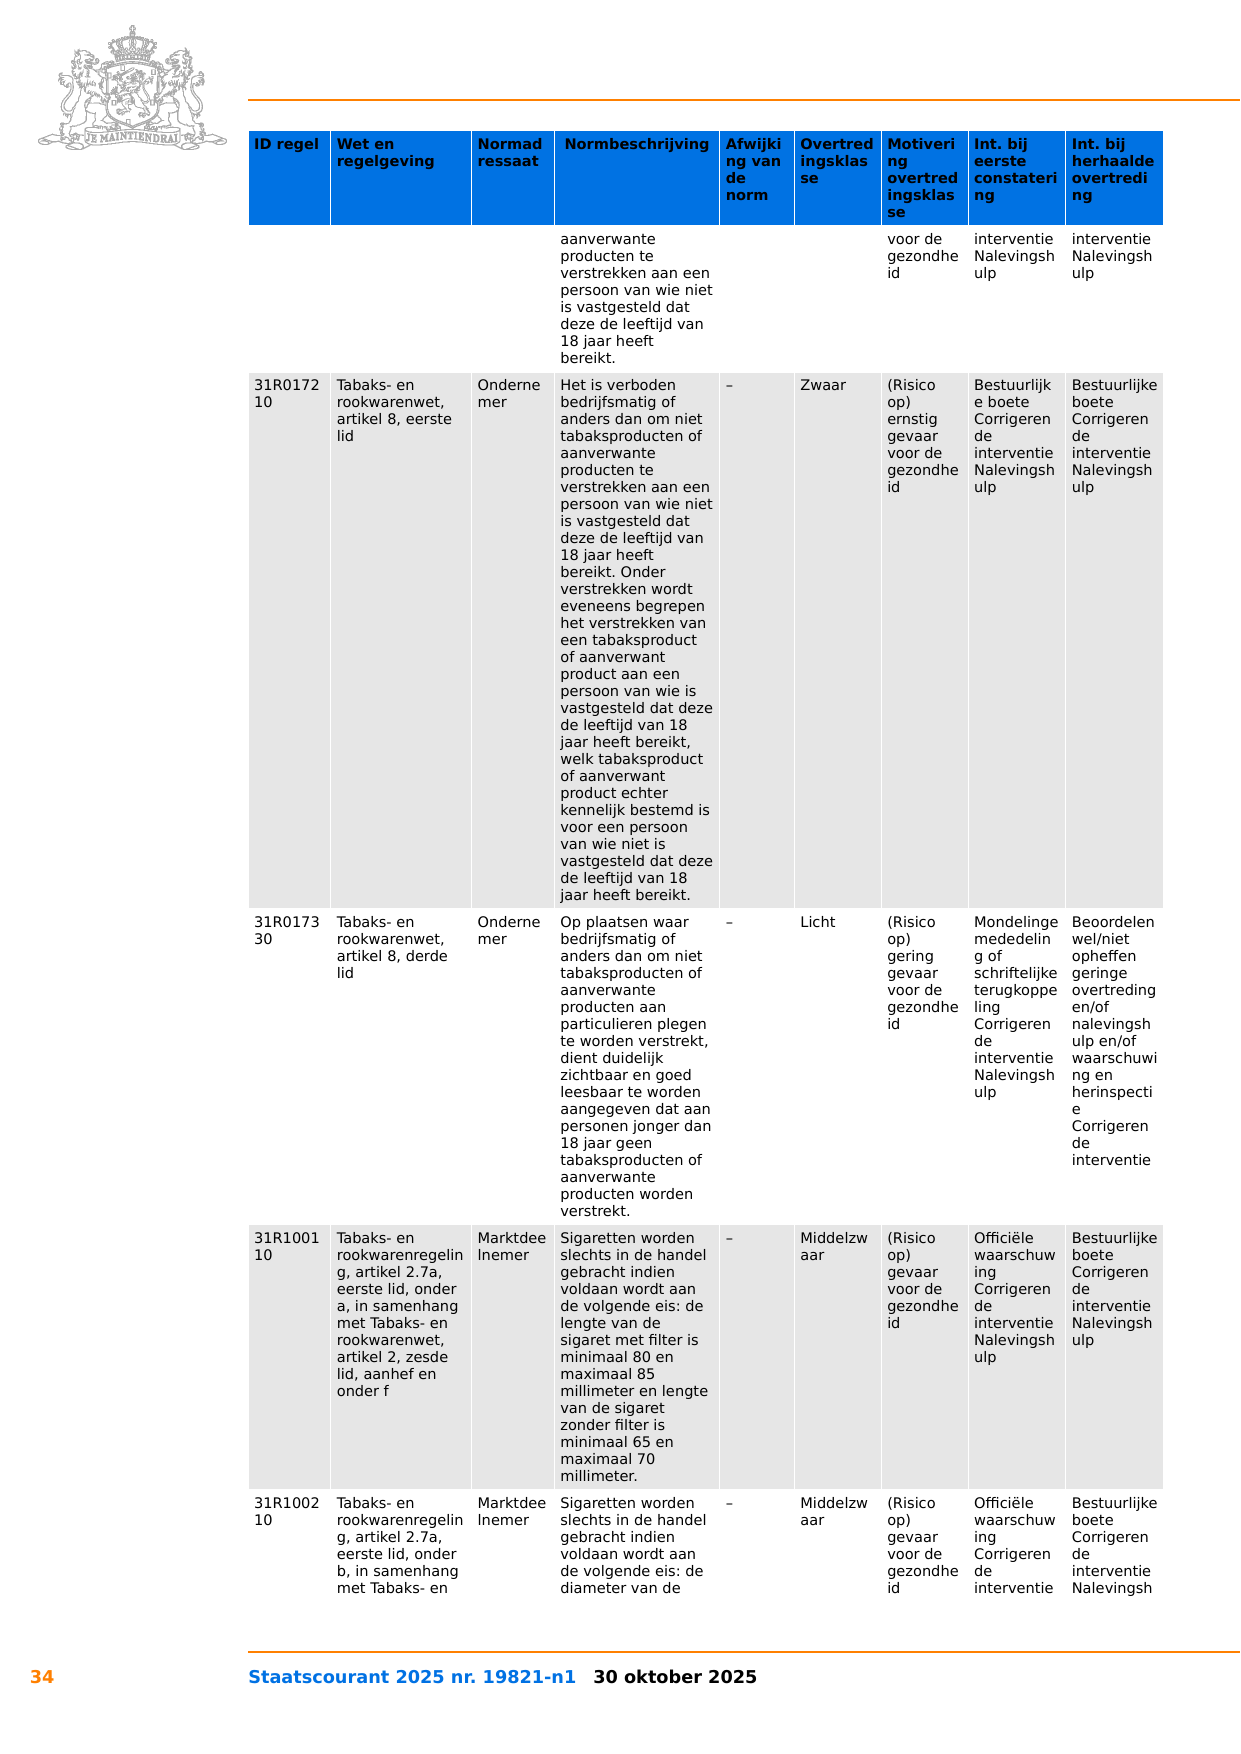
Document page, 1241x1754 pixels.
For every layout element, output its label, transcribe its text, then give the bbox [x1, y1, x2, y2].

table_cell Zwaar [795, 373, 881, 908]
table_cell Middelzwaar [795, 1490, 881, 1602]
table_cell voor de gezondheid [882, 226, 968, 371]
table_cell Bestuurlijke boete Corrigerende interventie Nalevingshulp [1066, 1225, 1163, 1489]
table_header Motivering overtredingsklasse [882, 131, 968, 225]
table_cell – [720, 373, 794, 908]
table_cell Sigaretten worden slechts in de handel gebracht indien voldaan wordt aan de volgende eis: de lengte van de sigaret met filter is minimaal 80 en maximaal 85 millimeter en lengte van de sigaret zonder filter is minimaal 65 en maximaal 70 millimeter. [555, 1225, 719, 1489]
table_cell – [720, 1225, 794, 1489]
table_cell Ondernemer [472, 373, 554, 908]
table_cell Marktdeelnemer [472, 1490, 554, 1602]
table_cell Tabaks- en rookwarenwet, artikel 8, derde lid [331, 909, 471, 1224]
table_header ID regel [249, 131, 330, 225]
table_cell Middelzwaar [795, 1225, 881, 1489]
table_cell 31R100210 [249, 1490, 330, 1602]
table_cell Licht [795, 909, 881, 1224]
table_header Wet en regelgeving [331, 131, 471, 225]
table_header Normadressaat [472, 131, 554, 225]
table_header Normbeschrijving [555, 131, 719, 225]
table_cell – [720, 909, 794, 1224]
table_cell interventie Nalevingshulp [1066, 226, 1163, 371]
table_cell [795, 226, 881, 371]
table_cell 31R100110 [249, 1225, 330, 1489]
table_cell Bestuurlijke boete Corrigerende interventie Nalevingshulp [1066, 373, 1163, 908]
table_header Overtredingsklasse [795, 131, 881, 225]
table_cell Bestuurlijke boete Corrigerende interventie Nalevingsh [1066, 1490, 1163, 1602]
table_cell Ondernemer [472, 909, 554, 1224]
table_cell Sigaretten worden slechts in de handel gebracht indien voldaan wordt aan de volgende eis: de diameter van de [555, 1490, 719, 1602]
table_cell (Risico op) gevaar voor de gezondheid [882, 1490, 968, 1602]
table_cell 31R017330 [249, 909, 330, 1224]
table_cell (Risico op) gevaar voor de gezondheid [882, 1225, 968, 1489]
table_cell Officiële waarschuwing Corrigerende interventie [969, 1490, 1065, 1602]
table_cell aanverwante producten te verstrekken aan een persoon van wie niet is vastgesteld dat deze de leeftijd van 18 jaar heeft bereikt. [555, 226, 719, 371]
table_cell Tabaks- en rookwarenwet, artikel 8, eerste lid [331, 373, 471, 908]
table_cell [720, 226, 794, 371]
table_cell Op plaatsen waar bedrijfsmatig of anders dan om niet tabaksproducten of aanverwante producten aan particulieren plegen te worden verstrekt, dient duidelijk zichtbaar en goed leesbaar te worden aangegeven dat aan personen jonger dan 18 jaar geen tabaksproducten of aanverwante producten worden verstrekt. [555, 909, 719, 1224]
table_header Int. bij herhaalde overtreding [1066, 131, 1163, 225]
table_cell Bestuurlijke boete Corrigerende interventie Nalevingshulp [969, 373, 1065, 908]
table_header Afwijking van de norm [720, 131, 794, 225]
table_cell Tabaks- en rookwarenregeling, artikel 2.7a, eerste lid, onder a, in samenhang met Tabaks- en rookwarenwet, artikel 2, zesde lid, aanhef en onder f [331, 1225, 471, 1489]
picture [38, 25, 227, 150]
table_cell 31R017210 [249, 373, 330, 908]
table_cell Beoordelen wel/niet opheffen geringe overtreding en/of nalevingshulp en/of waarschuwing en herinspectie Corrigerende interventie [1066, 909, 1163, 1224]
table_cell (Risico op) ernstig gevaar voor de gezondheid [882, 373, 968, 908]
table_cell (Risico op) gering gevaar voor de gezondheid [882, 909, 968, 1224]
table_cell [331, 226, 471, 371]
table_cell Marktdeelnemer [472, 1225, 554, 1489]
table_cell interventie Nalevingshulp [969, 226, 1065, 371]
table_cell Officiële waarschuwing Corrigerende interventie Nalevingshulp [969, 1225, 1065, 1489]
table_cell Het is verboden bedrijfsmatig of anders dan om niet tabaksproducten of aanverwante producten te verstrekken aan een persoon van wie niet is vastgesteld dat deze de leeftijd van 18 jaar heeft bereikt. Onder verstrekken wordt eveneens begrepen het verstrekken van een tabaksproduct of aanverwant product aan een persoon van wie is vastgesteld dat deze de leeftijd van 18 jaar heeft bereikt, welk tabaksproduct of aanverwant product echter kennelijk bestemd is voor een persoon van wie niet is vastgesteld dat deze de leeftijd van 18 jaar heeft bereikt. [555, 373, 719, 908]
table_cell [249, 226, 330, 371]
table_header Int. bij eerste constatering [969, 131, 1065, 225]
table_cell [472, 226, 554, 371]
table_cell Tabaks- en rookwarenregeling, artikel 2.7a, eerste lid, onder b, in samenhang met Tabaks- en [331, 1490, 471, 1602]
table_cell Mondelinge mededeling of schriftelijke terugkoppeling Corrigerende interventie Nalevingshulp [969, 909, 1065, 1224]
table_cell – [720, 1490, 794, 1602]
